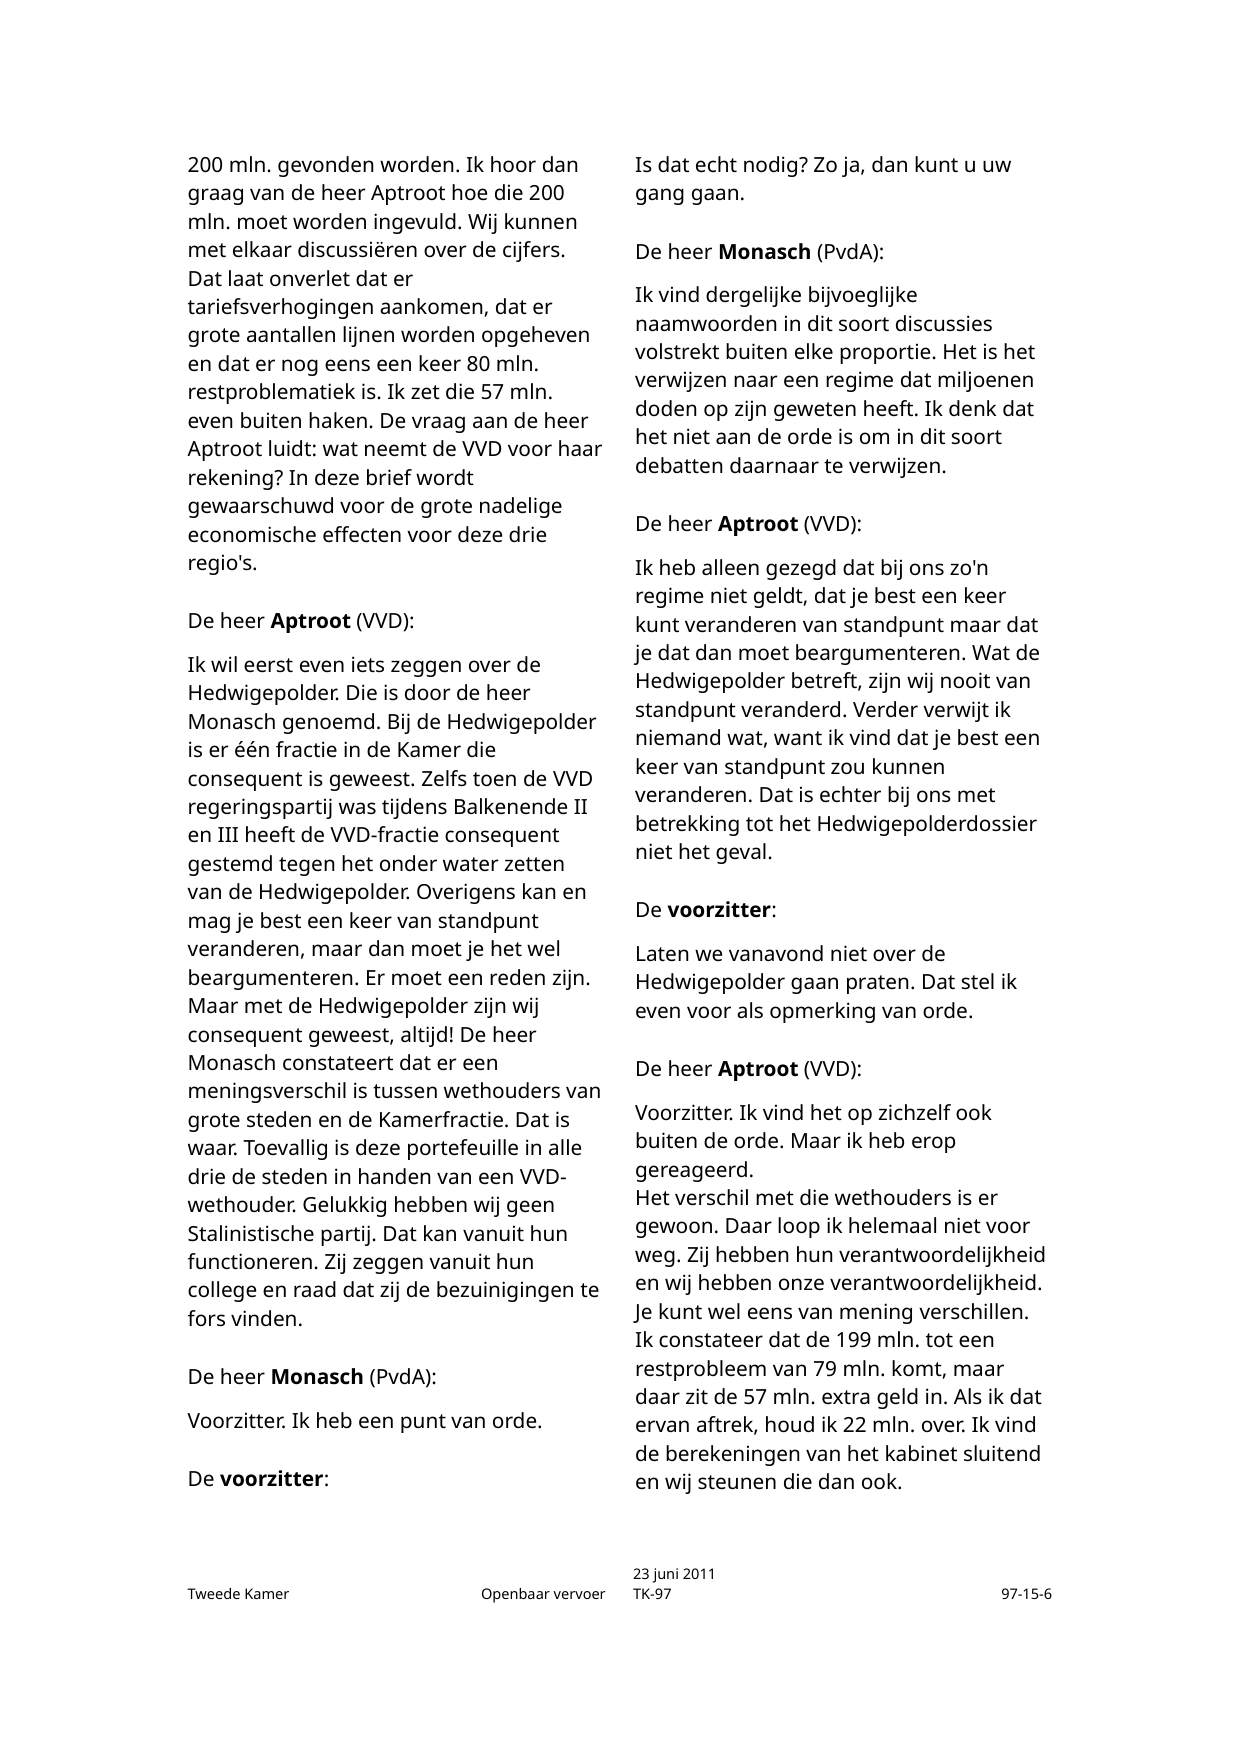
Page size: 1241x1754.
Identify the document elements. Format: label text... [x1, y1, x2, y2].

text 200 mln. gevonden worden. Ik hoor dan graag van de heer Aptroot hoe die 200 mln. moet worden ingevuld. Wij kunnen met elkaar discussiëren over de cijfers. Dat laat onverlet dat er tariefsverhogingen aankomen, dat er grote aantallen lijnen worden opgeheven en dat er nog eens een keer 80 mln. restproblematiek is. Ik zet die 57 mln. even buiten haken. De vraag aan de heer Aptroot luidt: wat neemt de VVD voor haar rekening? In deze brief wordt gewaarschuwd voor de grote nadelige economische effecten voor deze drie regio's. [187, 150, 605, 577]
text Is dat echt nodig? Zo ja, dan kunt u uw gang gaan. [635, 150, 1053, 207]
text Ik vind dergelijke bijvoeglijke naamwoorden in dit soort discussies volstrekt buiten elke proportie. Het is het verwijzen naar een regime dat miljoenen doden op zijn geweten heeft. Ik denk dat het niet aan de orde is om in dit soort debatten daarnaar te verwijzen. [635, 280, 1053, 479]
text De heer Aptroot (VVD): [187, 607, 605, 635]
text De heer Aptroot (VVD): [635, 1054, 1053, 1083]
text De voorzitter: [187, 1464, 605, 1493]
text Ik heb alleen gezegd dat bij ons zo'n regime niet geldt, dat je best een keer kunt veranderen van standpunt maar dat je dat dan moet beargumenteren. Wat de Hedwigepolder betreft, zijn wij nooit van standpunt veranderd. Verder verwijt ik niemand wat, want ik vind dat je best een keer van standpunt zou kunnen veranderen. Dat is echter bij ons met betrekking tot het Hedwigepolderdossier niet het geval. [635, 553, 1053, 866]
text De voorzitter: [635, 896, 1053, 924]
text Voorzitter. Ik vind het op zichzelf ook buiten de orde. Maar ik heb erop gereageerd. [635, 1098, 1053, 1183]
text De heer Monasch (PvdA): [635, 237, 1053, 265]
text De heer Monasch (PvdA): [187, 1362, 605, 1391]
text Voorzitter. Ik heb een punt van orde. [187, 1406, 605, 1434]
text De heer Aptroot (VVD): [635, 509, 1053, 538]
text Laten we vanavond niet over de Hedwigepolder gaan praten. Dat stel ik even voor als opmerking van orde. [635, 939, 1053, 1024]
text Ik wil eerst even iets zeggen over de Hedwigepolder. Die is door de heer Monasch genoemd. Bij de Hedwigepolder is er één fractie in de Kamer die consequent is geweest. Zelfs toen de VVD regeringspartij was tijdens Balkenende II en III heeft de VVD-fractie consequent gestemd tegen het onder water zetten van de Hedwigepolder. Overigens kan en mag je best een keer van standpunt veranderen, maar dan moet je het wel beargumenteren. Er moet een reden zijn. Maar met de Hedwigepolder zijn wij consequent geweest, altijd! De heer Monasch constateert dat er een meningsverschil is tussen wethouders van grote steden en de Kamerfractie. Dat is waar. Toevallig is deze portefeuille in alle drie de steden in handen van een VVD-wethouder. Gelukkig hebben wij geen Stalinistische partij. Dat kan vanuit hun functioneren. Zij zeggen vanuit hun college en raad dat zij de bezuinigingen te fors vinden. [187, 650, 605, 1332]
text Het verschil met die wethouders is er gewoon. Daar loop ik helemaal niet voor weg. Zij hebben hun verantwoordelijkheid en wij hebben onze verantwoordelijkheid. Je kunt wel eens van mening verschillen. Ik constateer dat de 199 mln. tot een restprobleem van 79 mln. komt, maar daar zit de 57 mln. extra geld in. Als ik dat ervan aftrek, houd ik 22 mln. over. Ik vind de berekeningen van het kabinet sluitend en wij steunen die dan ook. [635, 1183, 1053, 1496]
